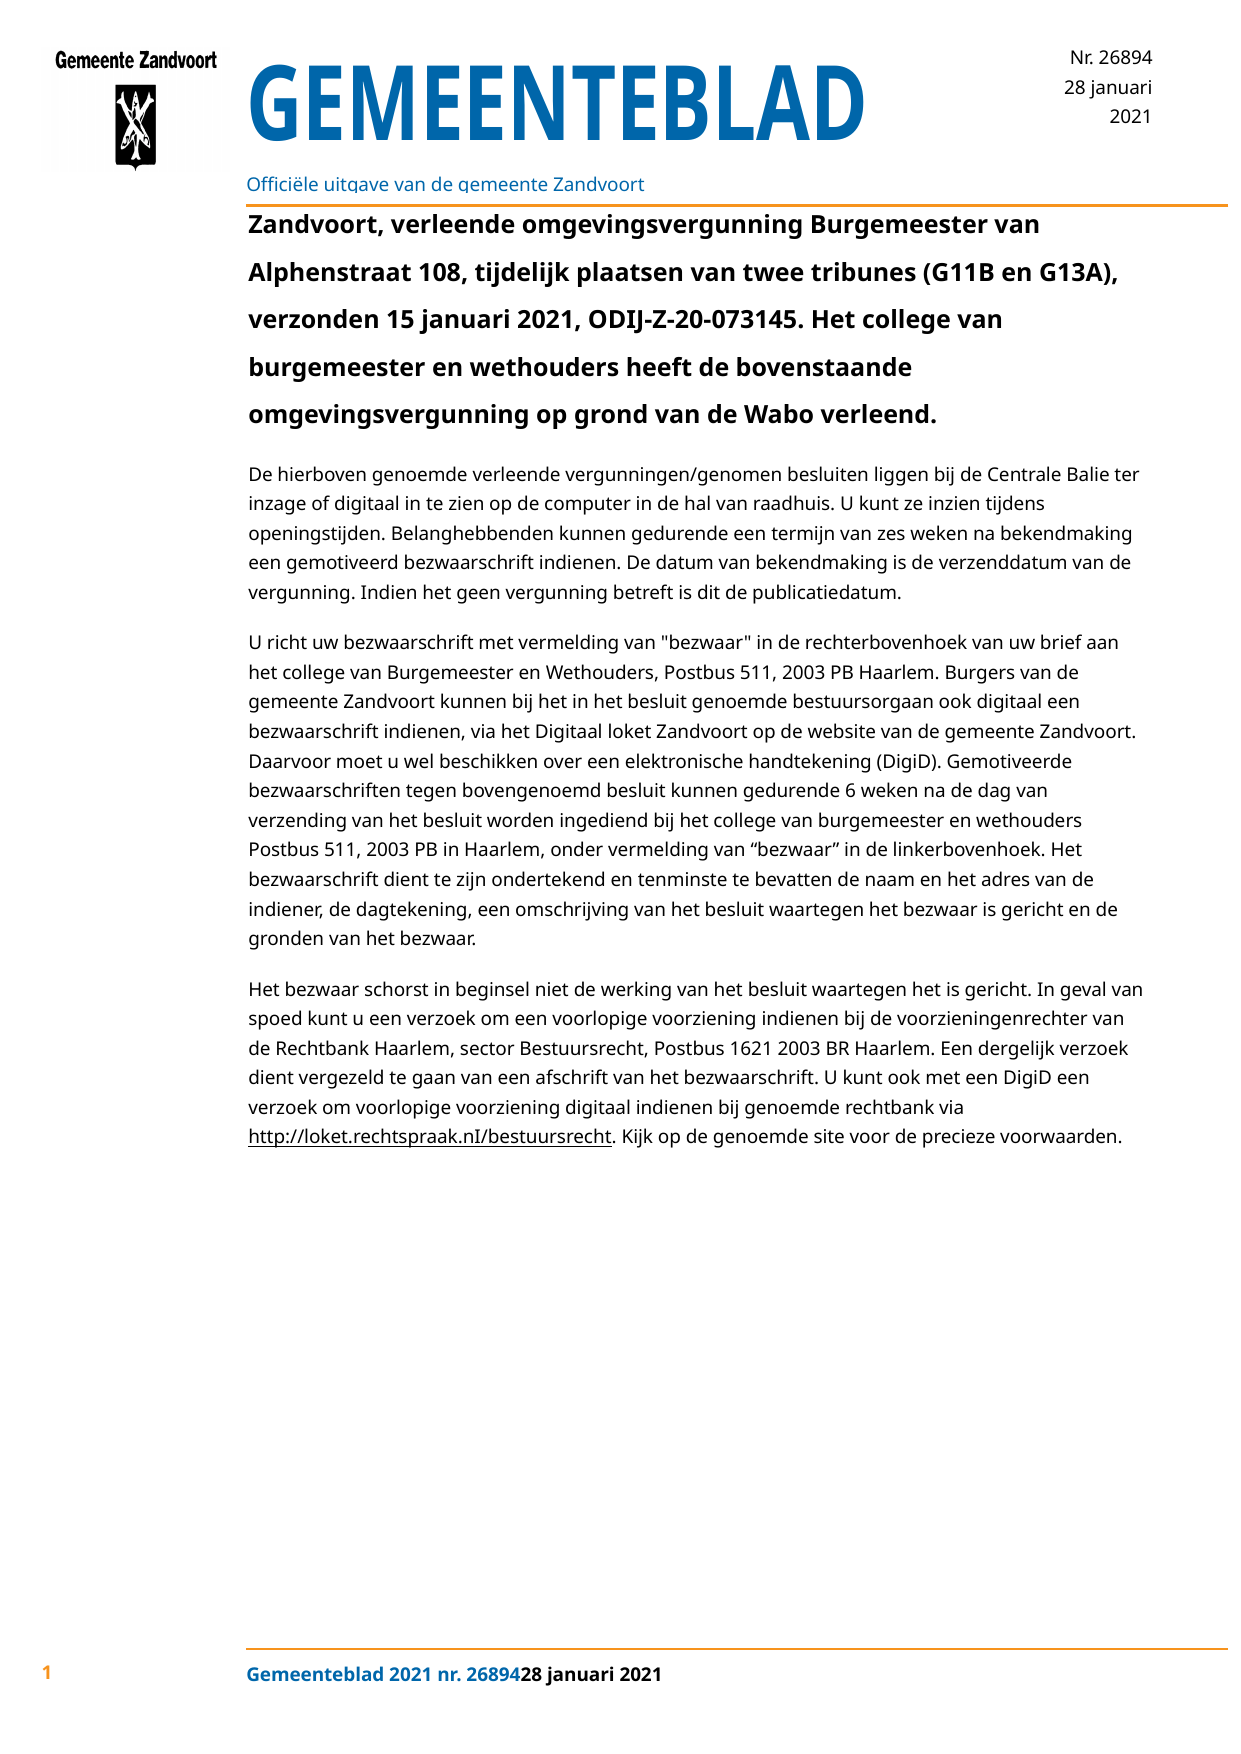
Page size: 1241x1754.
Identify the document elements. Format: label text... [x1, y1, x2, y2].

text Het bezwaar schorst in beginsel niet de werking van het besluit waartegen het is gericht. In geval van spoed kunt u een verzoek om een voorlopige voorziening indienen bij de voorzieningenrechter van de Rechtbank Haarlem, sector Bestuursrecht, Postbus 1621 2003 BR Haarlem. Een dergelijk verzoek dient vergezeld te gaan van een afschrift van het bezwaarschrift. U kunt ook met een DigiD een verzoek om voorlopige voorziening digitaal indienen bij genoemde rechtbank via http://loket.rechtspraak.nI/bestuursrecht. Kijk op de genoemde site voor de precieze voorwaarden. [248, 976, 1152, 1149]
text U richt uw bezwaarschrift met vermelding van "bezwaar" in de rechterbovenhoek van uw brief aan het college van Burgemeester en Wethouders, Postbus 511, 2003 PB Haarlem. Burgers van de gemeente Zandvoort kunnen bij het in het besluit genoemde bestuursorgaan ook digitaal een bezwaarschrift indienen, via het Digitaal loket Zandvoort op de website van de gemeente Zandvoort. Daarvoor moet u wel beschikken over een elektronische handtekening (DigiD). Gemotiveerde bezwaarschriften tegen bovengenoemd besluit kunnen gedurende 6 weken na de dag van verzending van het besluit worden ingediend bij het college van burgemeester en wethouders Postbus 511, 2003 PB in Haarlem, onder vermelding van “bezwaar” in de linkerbovenhoek. Het bezwaarschrift dient te zijn ondertekend en tenminste te bevatten de naam en het adres van de indiener, de dagtekening, een omschrijving van het besluit waartegen het bezwaar is gericht en de gronden van het bezwaar. [248, 629, 1152, 951]
text Zandvoort, verleende omgevingsvergunning Burgemeester van Alphenstraat 108, tijdelijk plaatsen van twee tribunes (G11B en G13A), verzonden 15 januari 2021, ODIJ-Z-20-073145. Het college van burgemeester en wethouders heeft de bovenstaande omgevingsvergunning op grond van de Wabo verleend. [248, 207, 1152, 431]
text De hierboven genoemde verleende vergunningen/genomen besluiten liggen bij de Centrale Balie ter inzage of digitaal in te zien op de computer in de hal van raadhuis. U kunt ze inzien tijdens openingstijden. Belanghebbenden kunnen gedurende een termijn van zes weken na bekendmaking een gemotiveerd bezwaarschrift indienen. De datum van bekendmaking is de verzenddatum van de vergunning. Indien het geen vergunning betreft is dit de publicatiedatum. [248, 461, 1152, 605]
picture [41, 47, 231, 172]
